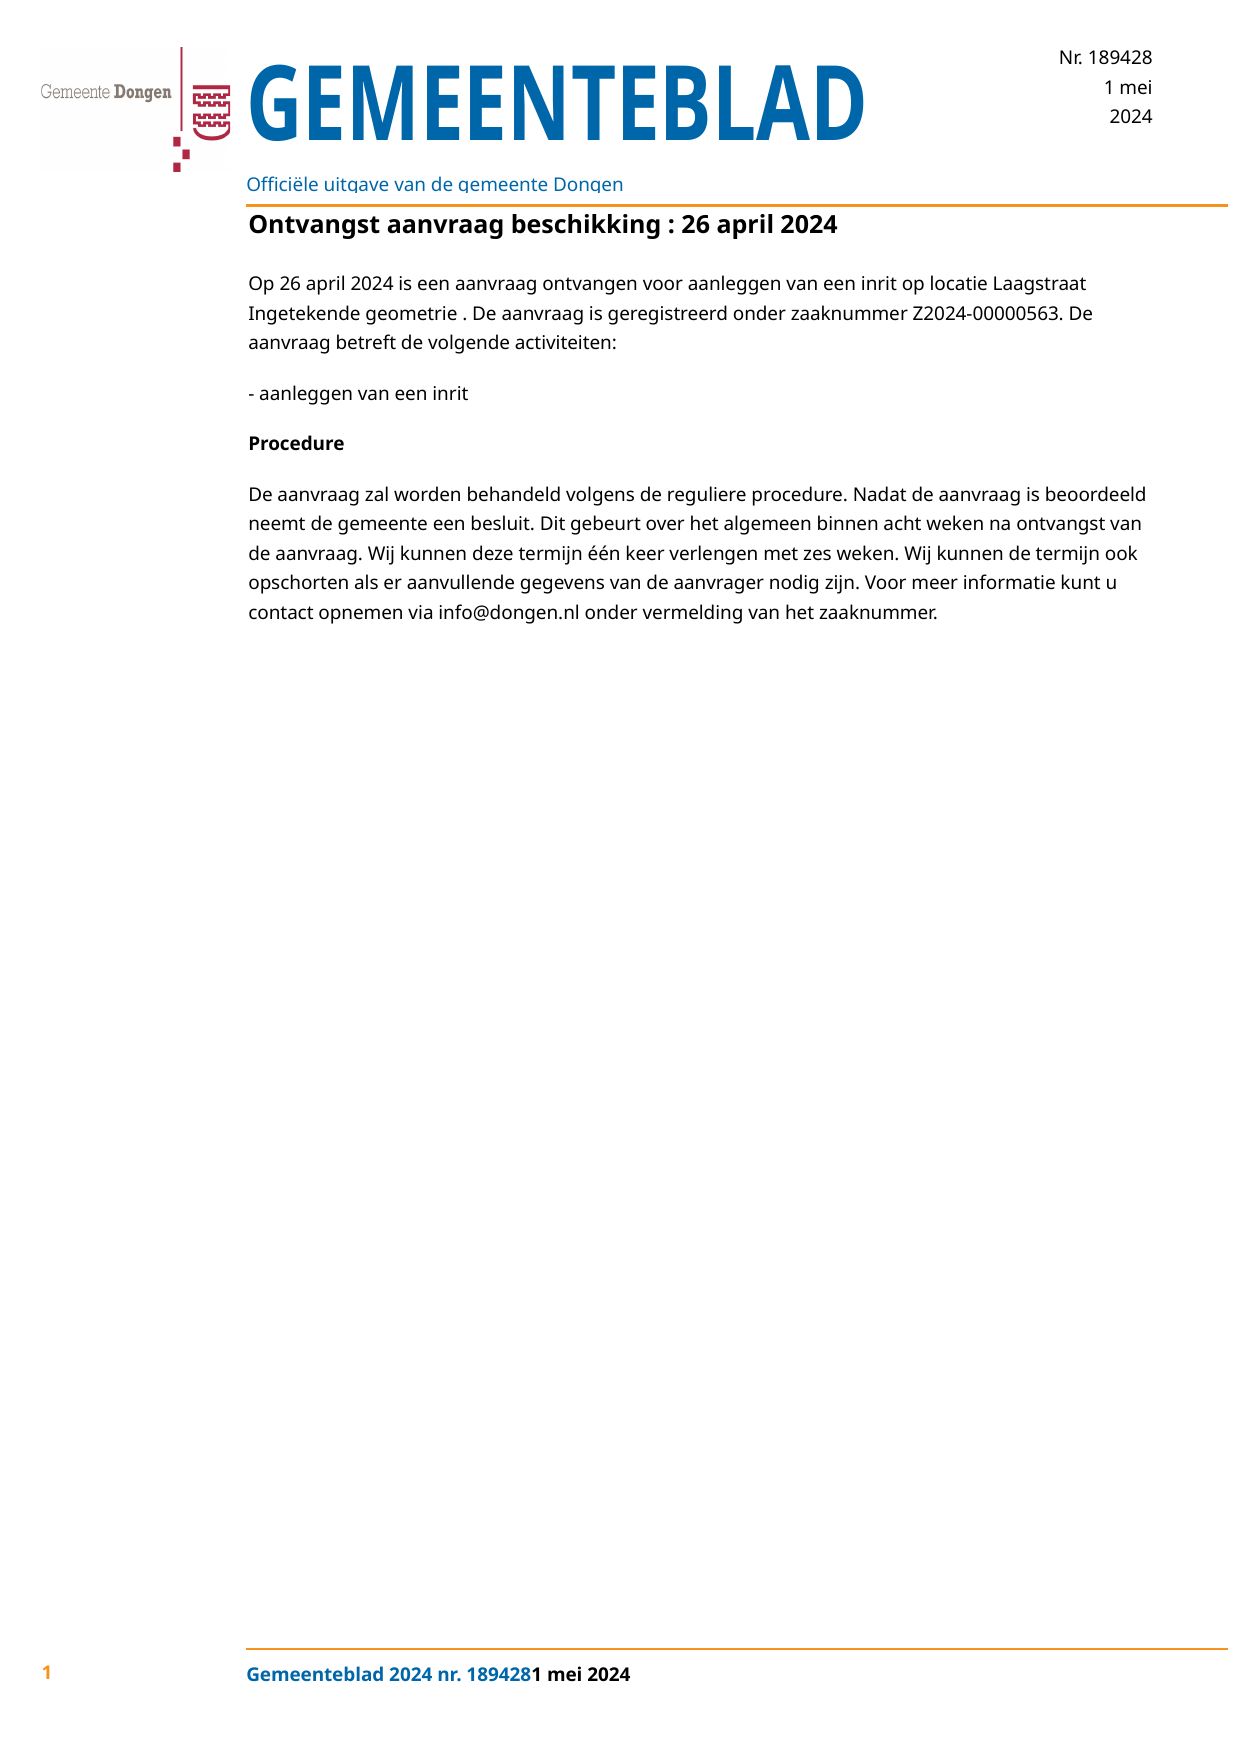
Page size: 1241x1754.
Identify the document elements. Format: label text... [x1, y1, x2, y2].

text Op 26 april 2024 is een aanvraag ontvangen voor aanleggen van een inrit op locatie Laagstraat Ingetekende geometrie . De aanvraag is geregistreerd onder zaaknummer Z2024-00000563. De aanvraag betreft de volgende activiteiten: [248, 270, 1152, 355]
text De aanvraag zal worden behandeld volgens de reguliere procedure. Nadat de aanvraag is beoordeeld neemt de gemeente een besluit. Dit gebeurt over het algemeen binnen acht weken na ontvangst van de aanvraag. Wij kunnen deze termijn één keer verlengen met zes weken. Wij kunnen de termijn ook opschorten als er aanvullende gegevens van de aanvrager nodig zijn. Voor meer informatie kunt u contact opnemen via info@dongen.nl onder vermelding van het zaaknummer. [248, 481, 1152, 625]
text Procedure [248, 430, 1152, 456]
text Ontvangst aanvraag beschikking : 26 april 2024 [248, 207, 1152, 241]
picture [41, 47, 231, 172]
text - aanleggen van een inrit [248, 380, 1152, 406]
